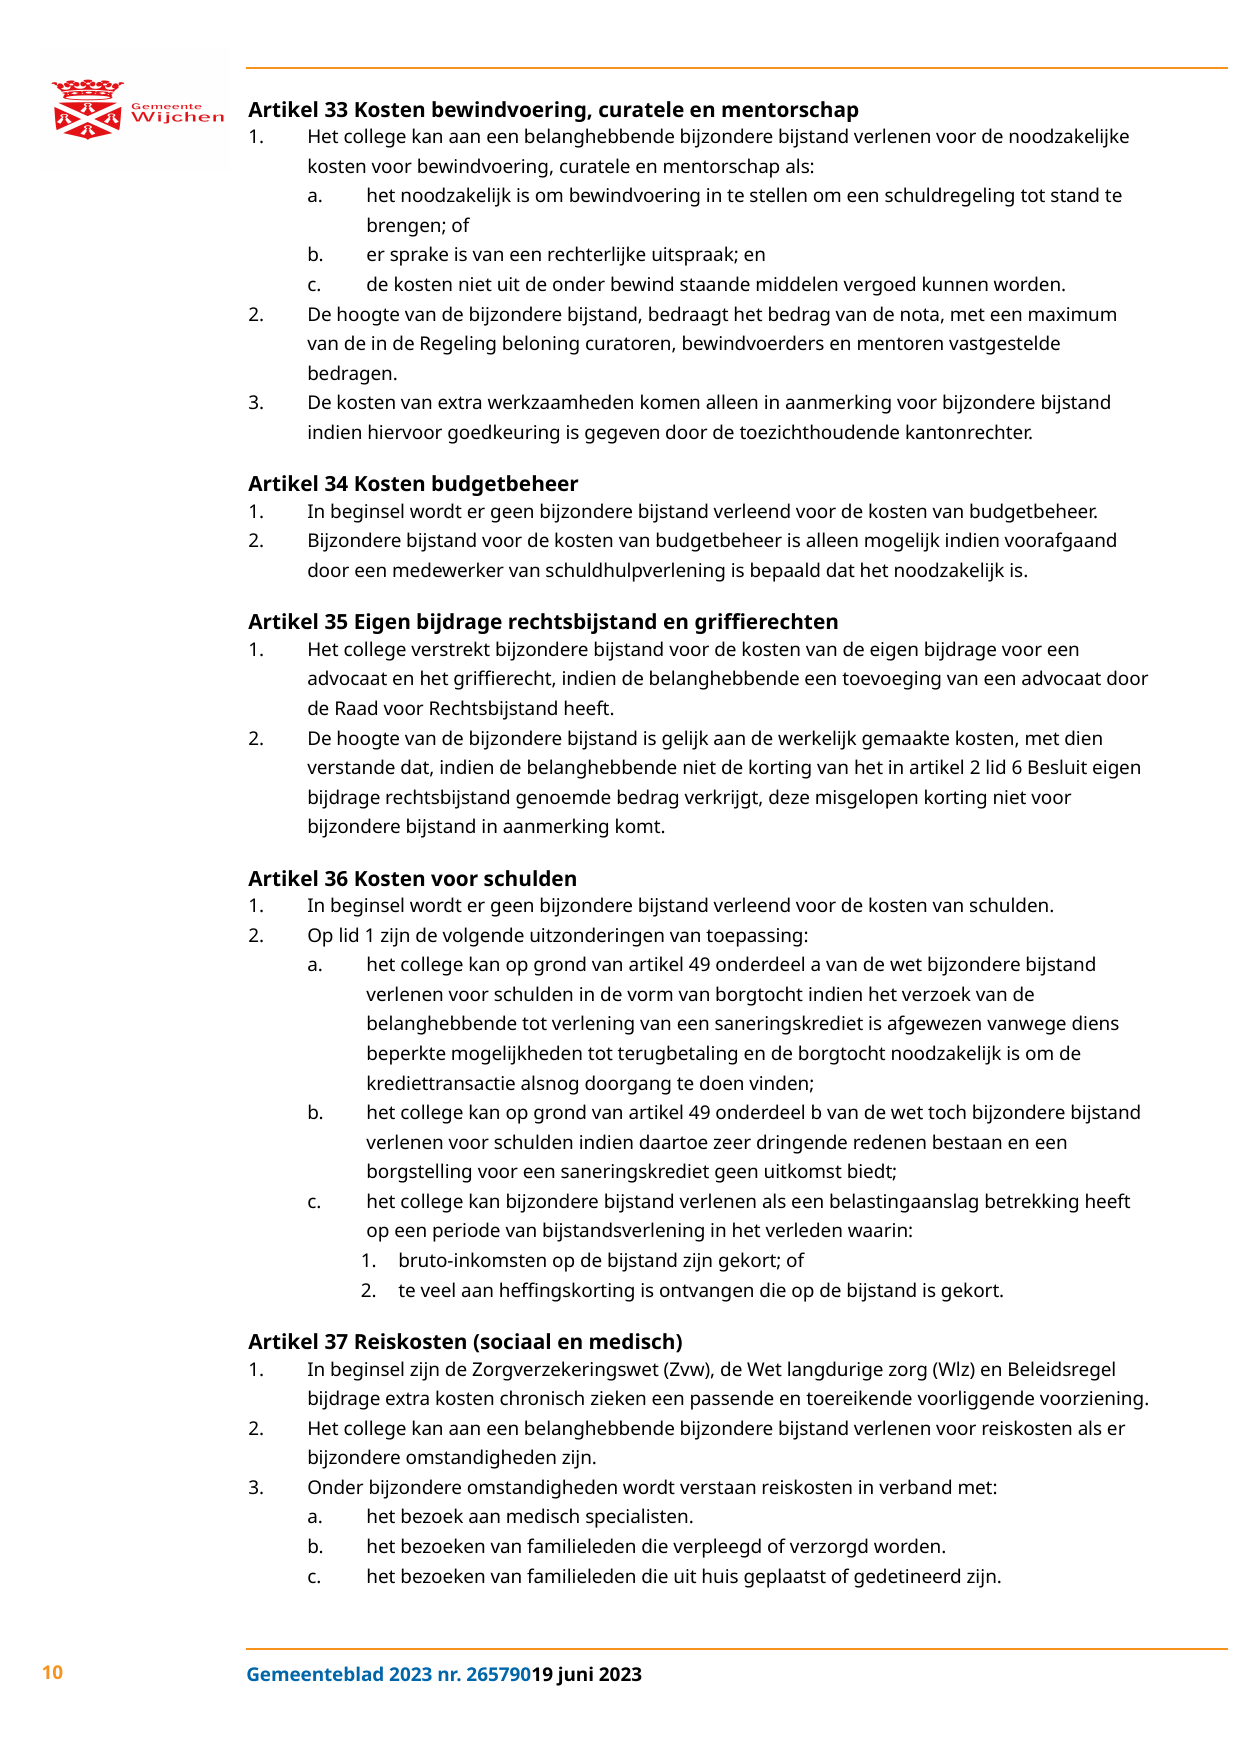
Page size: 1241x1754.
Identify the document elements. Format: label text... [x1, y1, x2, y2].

list In beginsel zijn de Zorgverzekeringswet (Zvw), de Wet langdurige zorg (Wlz) en Beleidsregel bijdrage extra kosten chronisch zieken een passende en toereikende voorliggende voorziening. [248, 1356, 1152, 1411]
list Het college kan aan een belanghebbende bijzondere bijstand verlenen voor de noodzakelijke kosten voor bewindvoering, curatele en mentorschap als: [248, 123, 1152, 178]
list Het college kan aan een belanghebbende bijzondere bijstand verlenen voor reiskosten als er bijzondere omstandigheden zijn. [248, 1415, 1152, 1470]
list het college kan bijzondere bijstand verlenen als een belastingaanslag betrekking heeft op een periode van bijstandsverlening in het verleden waarin: [307, 1188, 1152, 1243]
text Artikel 34 Kosten budgetbeheer [248, 469, 1152, 498]
list het bezoeken van familieleden die uit huis geplaatst of gedetineerd zijn. [307, 1563, 1152, 1588]
list In beginsel wordt er geen bijzondere bijstand verleend voor de kosten van schulden. [248, 892, 1152, 918]
list Onder bijzondere omstandigheden wordt verstaan reiskosten in verband met: [248, 1474, 1152, 1500]
list te veel aan heffingskorting is ontvangen die op de bijstand is gekort. [361, 1277, 1152, 1303]
list De hoogte van de bijzondere bijstand, bedraagt het bedrag van de nota, met een maximum van de in de Regeling beloning curatoren, bewindvoerders en mentoren vastgestelde bedragen. [248, 301, 1152, 386]
list De hoogte van de bijzondere bijstand is gelijk aan de werkelijk gemaakte kosten, met dien verstande dat, indien de belanghebbende niet de korting van het in artikel 2 lid 6 Besluit eigen bijdrage rechtsbijstand genoemde bedrag verkrijgt, deze misgelopen korting niet voor bijzondere bijstand in aanmerking komt. [248, 725, 1152, 839]
list Op lid 1 zijn de volgende uitzonderingen van toepassing: [248, 922, 1152, 948]
list het noodzakelijk is om bewindvoering in te stellen om een schuldregeling tot stand te brengen; of [307, 182, 1152, 238]
list het bezoeken van familieleden die verpleegd of verzorgd worden. [307, 1533, 1152, 1559]
list het bezoek aan medisch specialisten. [307, 1504, 1152, 1529]
list De kosten van extra werkzaamheden komen alleen in aanmerking voor bijzondere bijstand indien hiervoor goedkeuring is gegeven door de toezichthoudende kantonrechter. [248, 389, 1152, 445]
list bruto-inkomsten op de bijstand zijn gekort; of [361, 1247, 1152, 1273]
text Artikel 37 Reiskosten (sociaal en medisch) [248, 1327, 1152, 1356]
picture [41, 47, 231, 172]
list de kosten niet uit de onder bewind staande middelen vergoed kunnen worden. [307, 271, 1152, 297]
list Bijzondere bijstand voor de kosten van budgetbeheer is alleen mogelijk indien voorafgaand door een medewerker van schuldhulpverlening is bepaald dat het noodzakelijk is. [248, 527, 1152, 583]
list het college kan op grond van artikel 49 onderdeel b van de wet toch bijzondere bijstand verlenen voor schulden indien daartoe zeer dringende redenen bestaan en een borgstelling voor een saneringskrediet geen uitkomst biedt; [307, 1099, 1152, 1184]
text Artikel 36 Kosten voor schulden [248, 864, 1152, 892]
list er sprake is van een rechterlijke uitspraak; en [307, 242, 1152, 267]
text Artikel 35 Eigen bijdrage rechtsbijstand en griffierechten [248, 607, 1152, 636]
list het college kan op grond van artikel 49 onderdeel a van de wet bijzondere bijstand verlenen voor schulden in de vorm van borgtocht indien het verzoek van de belanghebbende tot verlening van een saneringskrediet is afgewezen vanwege diens beperkte mogelijkheden tot terugbetaling en de borgtocht noodzakelijk is om de krediettransactie alsnog doorgang te doen vinden; [307, 951, 1152, 1096]
list Het college verstrekt bijzondere bijstand voor de kosten van de eigen bijdrage voor een advocaat en het griffierecht, indien de belanghebbende een toevoeging van een advocaat door de Raad voor Rechtsbijstand heeft. [248, 636, 1152, 721]
text Artikel 33 Kosten bewindvoering, curatele en mentorschap [248, 95, 1152, 123]
list In beginsel wordt er geen bijzondere bijstand verleend voor de kosten van budgetbeheer. [248, 498, 1152, 524]
